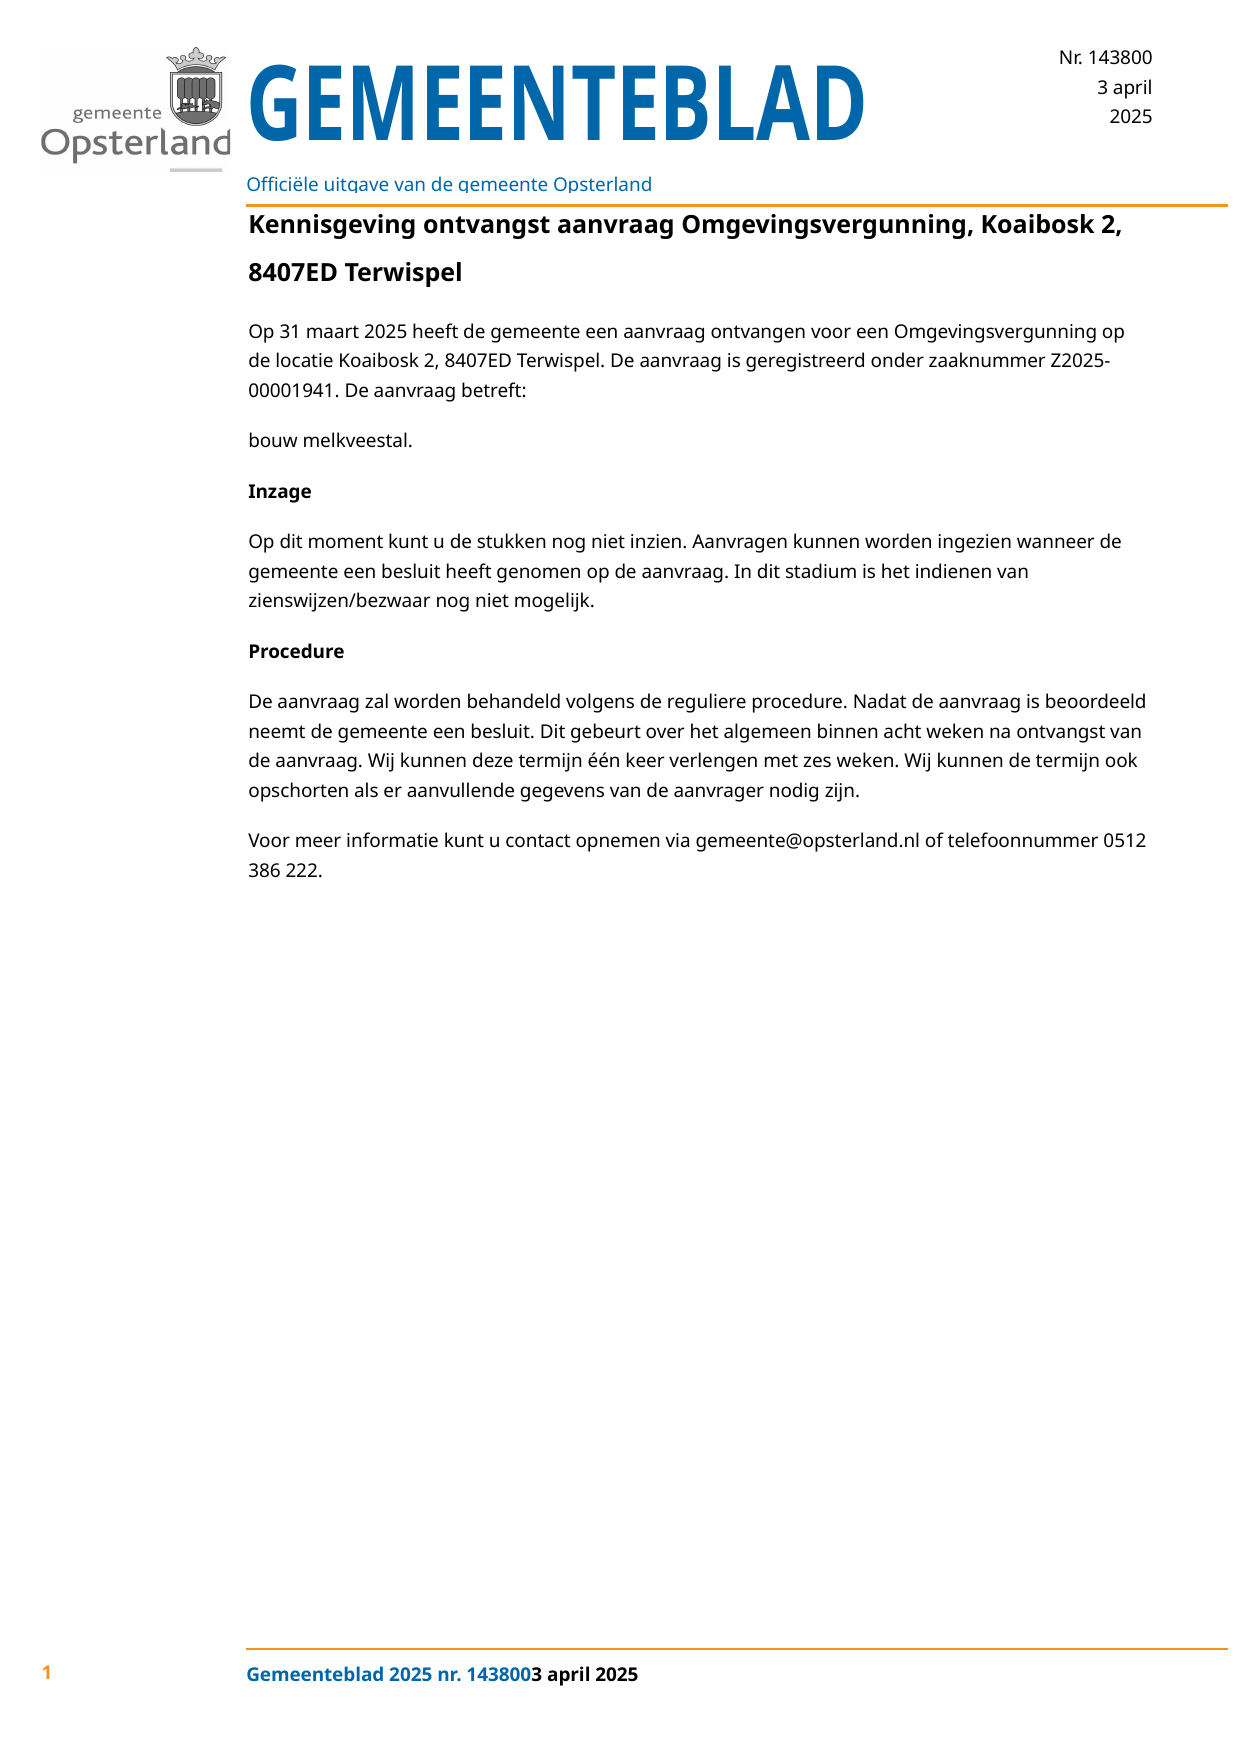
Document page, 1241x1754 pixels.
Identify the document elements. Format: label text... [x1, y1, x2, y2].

picture [41, 47, 231, 172]
text Op 31 maart 2025 heeft de gemeente een aanvraag ontvangen voor een Omgevingsvergunning op de locatie Koaibosk 2, 8407ED Terwispel. De aanvraag is geregistreerd onder zaaknummer Z2025-00001941. De aanvraag betreft: [248, 318, 1152, 403]
text Op dit moment kunt u de stukken nog niet inzien. Aanvragen kunnen worden ingezien wanneer de gemeente een besluit heeft genomen op de aanvraag. In dit stadium is het indienen van zienswijzen/bezwaar nog niet mogelijk. [248, 528, 1152, 613]
text De aanvraag zal worden behandeld volgens de reguliere procedure. Nadat de aanvraag is beoordeeld neemt de gemeente een besluit. Dit gebeurt over het algemeen binnen acht weken na ontvangst van de aanvraag. Wij kunnen deze termijn één keer verlengen met zes weken. Wij kunnen de termijn ook opschorten als er aanvullende gegevens van de aanvrager nodig zijn. [248, 688, 1152, 803]
text bouw melkveestal. [248, 427, 1152, 453]
text Kennisgeving ontvangst aanvraag Omgevingsvergunning, Koaibosk 2, 8407ED Terwispel [248, 207, 1152, 288]
text Inzage [248, 478, 1152, 504]
text Procedure [248, 638, 1152, 664]
text Voor meer informatie kunt u contact opnemen via gemeente@opsterland.nl of telefoonnummer 0512 386 222. [248, 827, 1152, 883]
